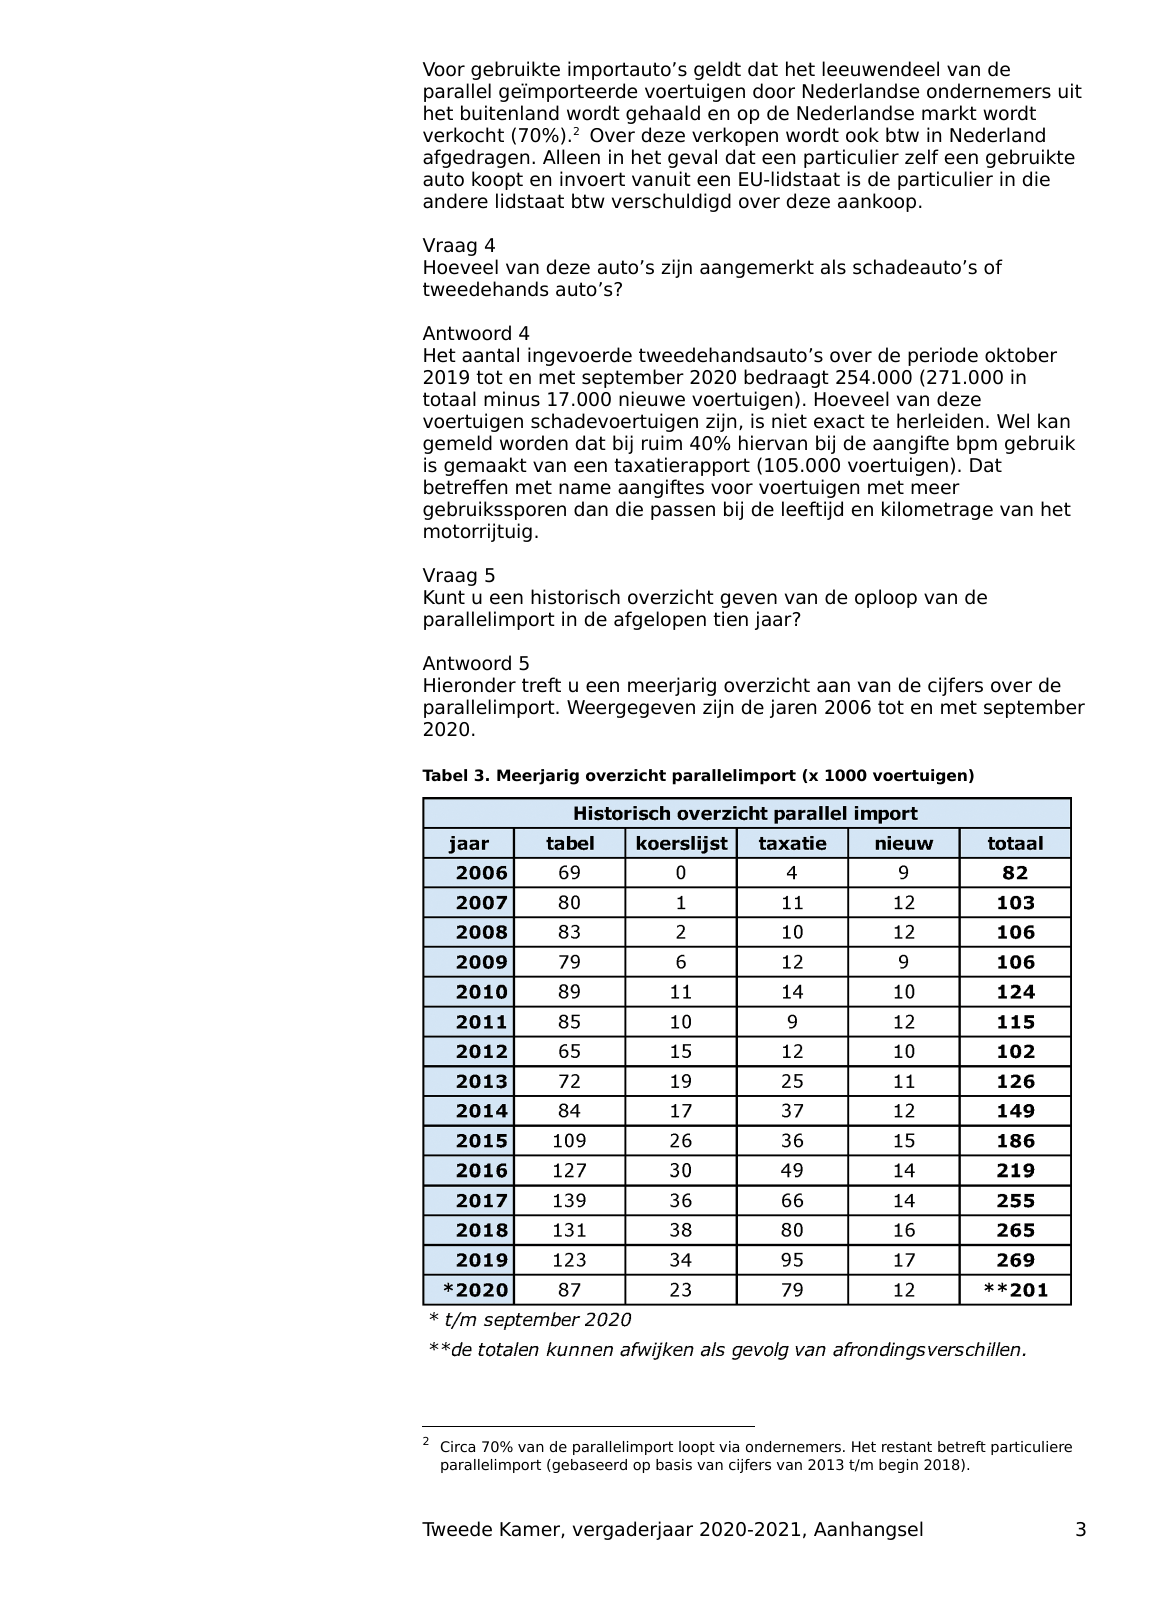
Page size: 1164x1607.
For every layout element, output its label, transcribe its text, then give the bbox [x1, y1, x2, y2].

text Het aantal ingevoerde tweedehandsauto’s over de periode oktober 2019 tot en met september 2020 bedraagt 254.000 (271.000 in totaal minus 17.000 nieuwe voertuigen). Hoeveel van deze voertuigen schadevoertuigen zijn, is niet exact te herleiden. Wel kan gemeld worden dat bij ruim 40% hiervan bij de aangifte bpm gebruik is gemaakt van een taxatierapport (105.000 voertuigen). Dat betreffen met name aangiftes voor voertuigen met meer gebruikssporen dan die passen bij de leeftijd en kilometrage van het motorrijtuig. [422, 345, 1087, 543]
picture [422, 797, 1072, 1365]
text Circa 70% van de parallelimport loopt via ondernemers. Het restant betreft particuliere parallelimport (gebaseerd op basis van cijfers van 2013 t/m begin 2018). [422, 1435, 1087, 1474]
text Hoeveel van deze auto’s zijn aangemerkt als schadeauto’s of tweedehands auto’s? [422, 257, 1087, 301]
text Antwoord 5 [422, 653, 1087, 675]
text Kunt u een historisch overzicht geven van de oploop van de parallelimport in de afgelopen tien jaar? [422, 587, 1087, 631]
text Voor gebruikte importauto’s geldt dat het leeuwendeel van de parallel geïmporteerde voertuigen door Nederlandse ondernemers uit het buitenland wordt gehaald en op de Nederlandse markt wordt verkocht (70%). Over deze verkopen wordt ook btw in Nederland afgedragen. Alleen in het geval dat een particulier zelf een gebruikte auto koopt en invoert vanuit een EU-lidstaat is de particulier in die andere lidstaat btw verschuldigd over deze aankoop. [422, 59, 1087, 213]
text Hieronder treft u een meerjarig overzicht aan van de cijfers over de parallelimport. Weergegeven zijn de jaren 2006 tot en met september 2020. [422, 675, 1087, 741]
text Antwoord 4 [422, 323, 1087, 345]
text Vraag 5 [422, 565, 1087, 587]
text Vraag 4 [422, 235, 1087, 257]
text Tabel 3. Meerjarig overzicht parallelimport (x 1000 voertuigen) [422, 767, 1072, 785]
